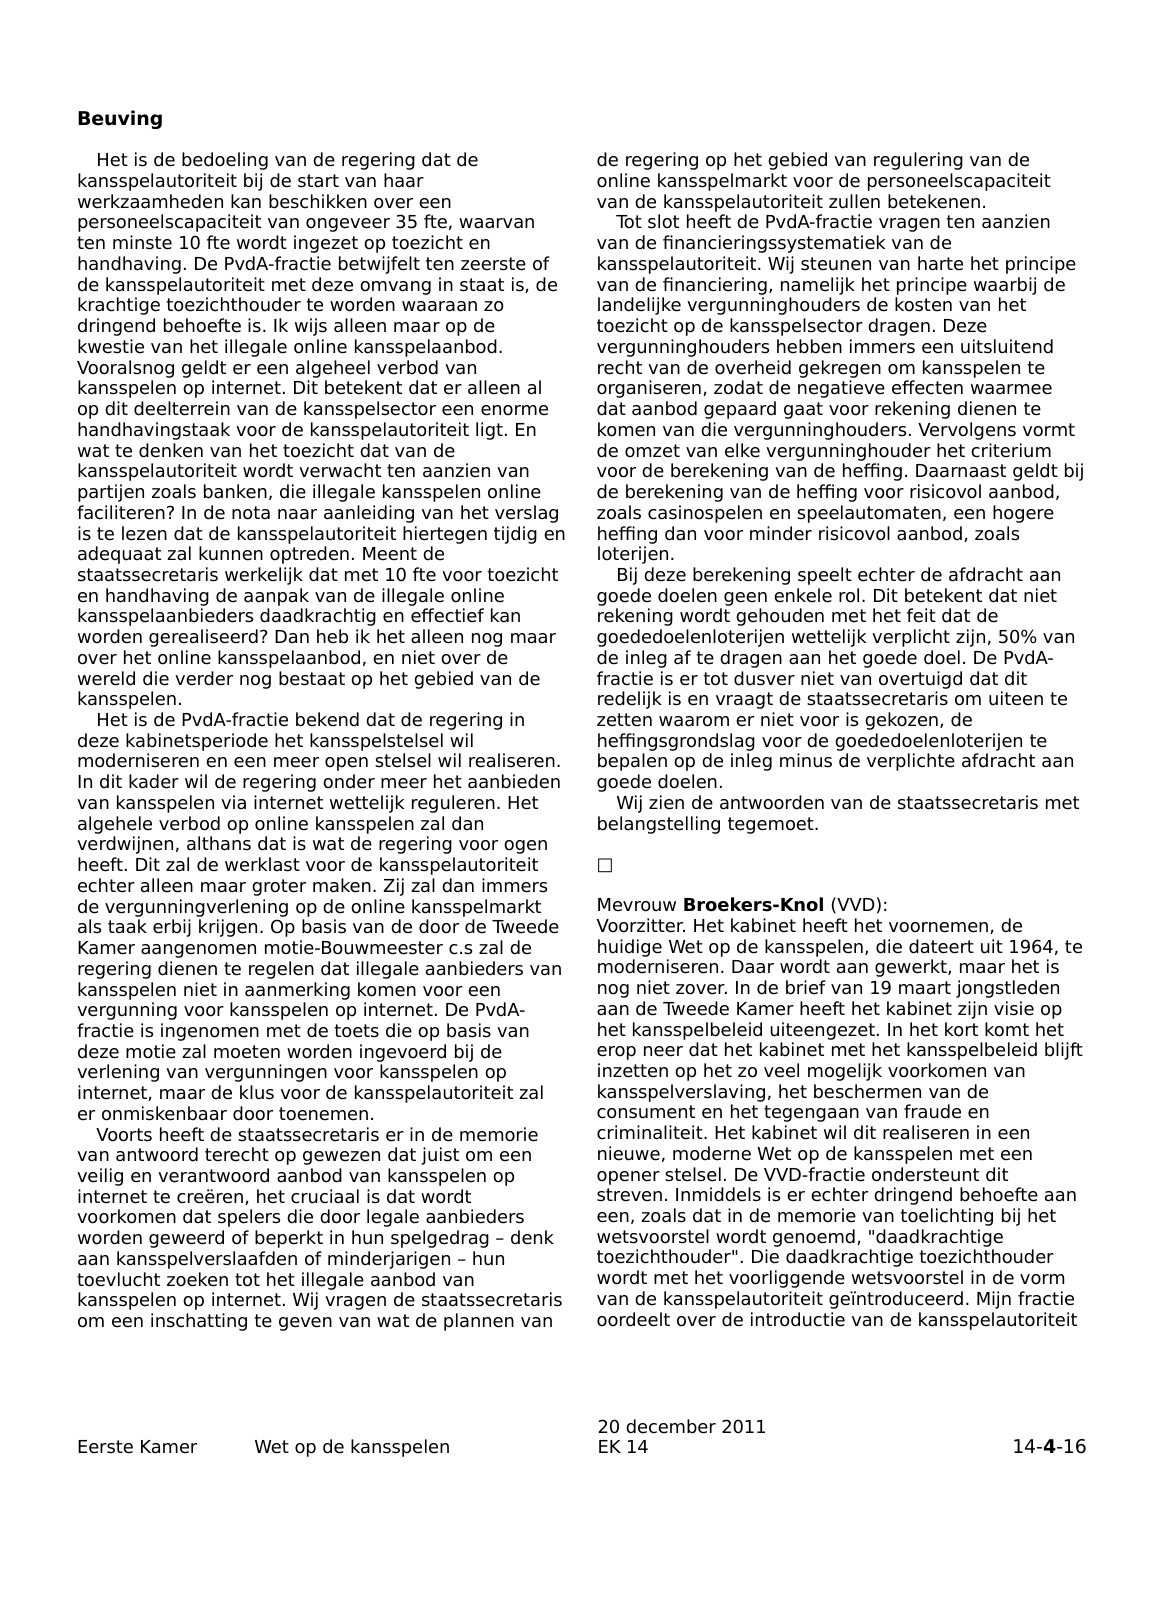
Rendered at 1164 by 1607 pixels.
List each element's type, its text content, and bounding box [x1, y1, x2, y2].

text Het is de PvdA-fractie bekend dat de regering in deze kabinetsperiode het kansspelstelsel wil moderniseren en een meer open stelsel wil realiseren. In dit kader wil de regering onder meer het aanbieden van kansspelen via internet wettelijk reguleren. Het algehele verbod op online kansspelen zal dan verdwijnen, althans dat is wat de regering voor ogen heeft. Dit zal de werklast voor de kansspelautoriteit echter alleen maar groter maken. Zij zal dan immers de vergunningverlening op de online kansspelmarkt als taak erbij krijgen. Op basis van de door de Tweede Kamer aangenomen motie-Bouwmeester c.s zal de regering dienen te regelen dat illegale aanbieders van kansspelen niet in aanmerking komen voor een vergunning voor kansspelen op internet. De PvdA-fractie is ingenomen met de toets die op basis van deze motie zal moeten worden ingevoerd bij de verlening van vergunningen voor kansspelen op internet, maar de klus voor de kansspelautoriteit zal er onmiskenbaar door toenemen. [77, 710, 567, 1124]
text Wij zien de antwoorden van de staatssecretaris met belangstelling tegemoet. [596, 793, 1087, 834]
text Bij deze berekening speelt echter de afdracht aan goede doelen geen enkele rol. Dit betekent dat niet rekening wordt gehouden met het feit dat de goededoelenloterijen wettelijk verplicht zijn, 50% van de inleg af te dragen aan het goede doel. De PvdA-fractie is er tot dusver niet van overtuigd dat dit redelijk is en vraagt de staatssecretaris om uiteen te zetten waarom er niet voor is gekozen, de heffingsgrondslag voor de goededoelenloterijen te bepalen op de inleg minus de verplichte afdracht aan goede doelen. [596, 565, 1087, 793]
text Mevrouw Broekers-Knol (VVD): [596, 895, 1087, 916]
text Het is de bedoeling van de regering dat de kansspelautoriteit bij de start van haar werkzaamheden kan beschikken over een personeelscapaciteit van ongeveer 35 fte, waarvan ten minste 10 fte wordt ingezet op toezicht en handhaving. De PvdA-fractie betwijfelt ten zeerste of de kansspelautoriteit met deze omvang in staat is, de krachtige toezichthouder te worden waaraan zo dringend behoefte is. Ik wijs alleen maar op de kwestie van het illegale online kansspelaanbod. Vooralsnog geldt er een algeheel verbod van kansspelen op internet. Dit betekent dat er alleen al op dit deelterrein van de kansspelsector een enorme handhavingstaak voor de kansspelautoriteit ligt. En wat te denken van het toezicht dat van de kansspelautoriteit wordt verwacht ten aanzien van partijen zoals banken, die illegale kansspelen online faciliteren? In de nota naar aanleiding van het verslag is te lezen dat de kansspelautoriteit hiertegen tijdig en adequaat zal kunnen optreden. Meent de staatssecretaris werkelijk dat met 10 fte voor toezicht en handhaving de aanpak van de illegale online kansspelaanbieders daadkrachtig en effectief kan worden gerealiseerd? Dan heb ik het alleen nog maar over het online kansspelaanbod, en niet over de wereld die verder nog bestaat op het gebied van de kansspelen. [77, 150, 567, 710]
text Voorzitter. Het kabinet heeft het voornemen, de huidige Wet op de kansspelen, die dateert uit 1964, te moderniseren. Daar wordt aan gewerkt, maar het is nog niet zover. In de brief van 19 maart jongstleden aan de Tweede Kamer heeft het kabinet zijn visie op het kansspelbeleid uiteengezet. In het kort komt het erop neer dat het kabinet met het kansspelbeleid blijft inzetten op het zo veel mogelijk voorkomen van kansspelverslaving, het beschermen van de consument en het tegengaan van fraude en criminaliteit. Het kabinet wil dit realiseren in een nieuwe, moderne Wet op de kansspelen met een opener stelsel. De VVD-fractie ondersteunt dit streven. Inmiddels is er echter dringend behoefte aan een, zoals dat in de memorie van toelichting bij het wetsvoorstel wordt genoemd, "daadkrachtige toezichthouder". Die daadkrachtige toezichthouder wordt met het voorliggende wetsvoorstel in de vorm van de kansspelautoriteit geïntroduceerd. Mijn fractie oordeelt over de introductie van de kansspelautoriteit [596, 916, 1087, 1330]
text Voorts heeft de staatssecretaris er in de memorie van antwoord terecht op gewezen dat juist om een veilig en verantwoord aanbod van kansspelen op internet te creëren, het cruciaal is dat wordt voorkomen dat spelers die door legale aanbieders worden geweerd of beperkt in hun spelgedrag – denk aan kansspelverslaafden of minderjarigen – hun toevlucht zoeken tot het illegale aanbod van kansspelen op internet. Wij vragen de staatssecretaris om een inschatting te geven van wat de plannen van [77, 1124, 567, 1332]
text Tot slot heeft de PvdA-fractie vragen ten aanzien van de financieringssystematiek van de kansspelautoriteit. Wij steunen van harte het principe van de financiering, namelijk het principe waarbij de landelijke vergunninghouders de kosten van het toezicht op de kansspelsector dragen. Deze vergunninghouders hebben immers een uitsluitend recht van de overheid gekregen om kansspelen te organiseren, zodat de negatieve effecten waarmee dat aanbod gepaard gaat voor rekening dienen te komen van die vergunninghouders. Vervolgens vormt de omzet van elke vergunninghouder het criterium voor de berekening van de heffing. Daarnaast geldt bij de berekening van de heffing voor risicovol aanbod, zoals casinospelen en speelautomaten, een hogere heffing dan voor minder risicovol aanbod, zoals loterijen. [596, 212, 1087, 565]
text de regering op het gebied van regulering van de online kansspelmarkt voor de personeelscapaciteit van de kansspelautoriteit zullen betekenen. [596, 150, 1087, 212]
text □ [596, 854, 1087, 875]
